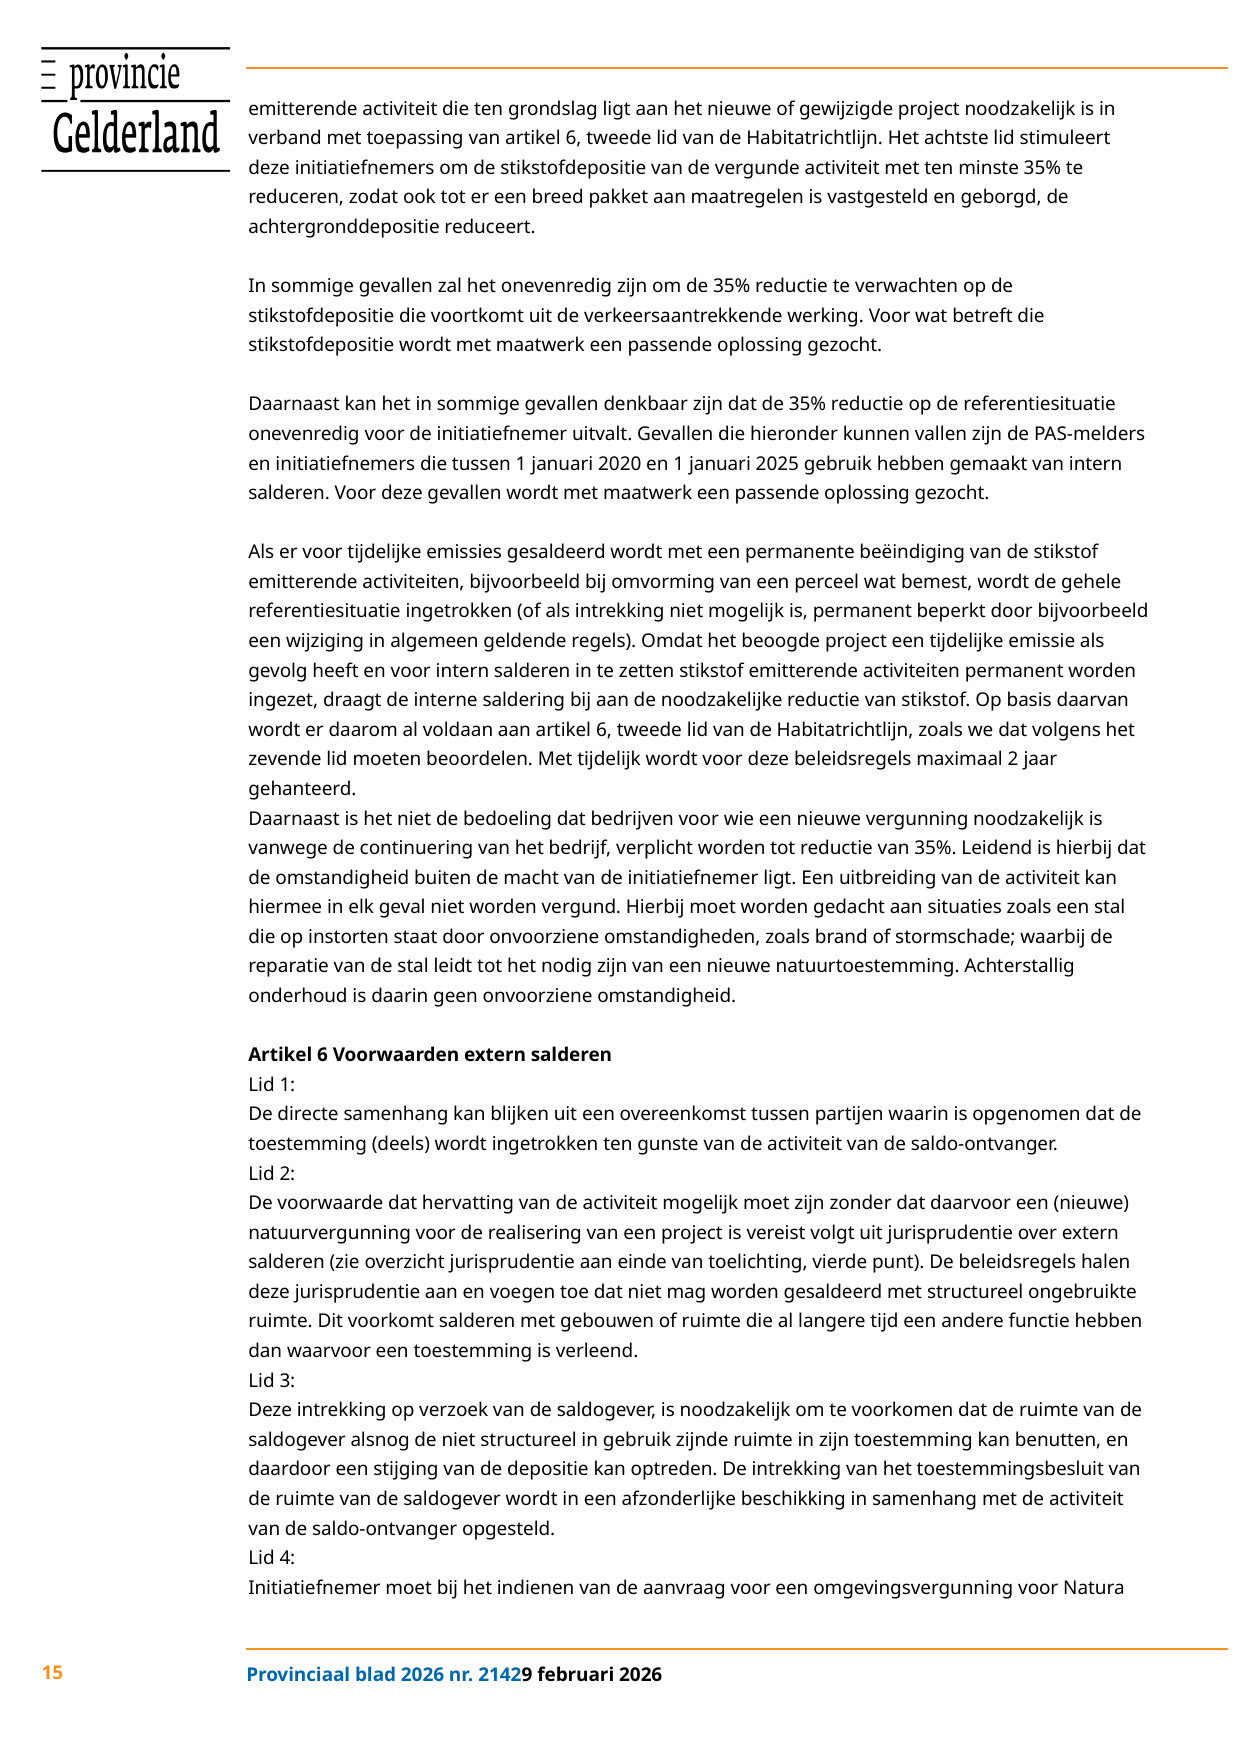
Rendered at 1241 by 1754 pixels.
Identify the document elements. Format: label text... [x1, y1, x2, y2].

text emitterende activiteit die ten grondslag ligt aan het nieuwe of gewijzigde project noodzakelijk is in verband met toepassing van artikel 6, tweede lid van de Habitatrichtlijn. Het achtste lid stimuleert deze initiatiefnemers om de stikstofdepositie van de vergunde activiteit met ten minste 35% te reduceren, zodat ook tot er een breed pakket aan maatregelen is vastgesteld en geborgd, de achtergronddepositie reduceert. [248, 95, 1152, 239]
text De directe samenhang kan blijken uit een overeenkomst tussen partijen waarin is opgenomen dat de toestemming (deels) wordt ingetrokken ten gunste van de activiteit van de saldo-ontvanger. [248, 1101, 1152, 1156]
text Daarnaast is het niet de bedoeling dat bedrijven voor wie een nieuwe vergunning noodzakelijk is vanwege de continuering van het bedrijf, verplicht worden tot reductie van 35%. Leidend is hierbij dat de omstandigheid buiten de macht van de initiatiefnemer ligt. Een uitbreiding van de activiteit kan hiermee in elk geval niet worden vergund. Hierbij moet worden gedacht aan situaties zoals een stal die op instorten staat door onvoorziene omstandigheden, zoals brand of stormschade; waarbij de reparatie van de stal leidt tot het nodig zijn van een nieuwe natuurtoestemming. Achterstallig onderhoud is daarin geen onvoorziene omstandigheid. [248, 805, 1152, 1008]
picture [41, 47, 231, 172]
text De voorwaarde dat hervatting van de activiteit mogelijk moet zijn zonder dat daarvoor een (nieuwe) natuurvergunning voor de realisering van een project is vereist volgt uit jurisprudentie over extern salderen (zie overzicht jurisprudentie aan einde van toelichting, vierde punt). De beleidsregels halen deze jurisprudentie aan en voegen toe dat niet mag worden gesaldeerd met structureel ongebruikte ruimte. Dit voorkomt salderen met gebouwen of ruimte die al langere tijd een andere functie hebben dan waarvoor een toestemming is verleend. [248, 1189, 1152, 1363]
text Lid 4: [248, 1544, 1152, 1570]
text Lid 2: [248, 1160, 1152, 1186]
text Artikel 6 Voorwaarden extern salderen [248, 1041, 1152, 1067]
text Lid 3: [248, 1367, 1152, 1393]
text Lid 1: [248, 1071, 1152, 1097]
text Als er voor tijdelijke emissies gesaldeerd wordt met een permanente beëindiging van de stikstof emitterende activiteiten, bijvoorbeeld bij omvorming van een perceel wat bemest, wordt de gehele referentiesituatie ingetrokken (of als intrekking niet mogelijk is, permanent beperkt door bijvoorbeeld een wijziging in algemeen geldende regels). Omdat het beoogde project een tijdelijke emissie als gevolg heeft en voor intern salderen in te zetten stikstof emitterende activiteiten permanent worden ingezet, draagt de interne saldering bij aan de noodzakelijke reductie van stikstof. Op basis daarvan wordt er daarom al voldaan aan artikel 6, tweede lid van de Habitatrichtlijn, zoals we dat volgens het zevende lid moeten beoordelen. Met tijdelijk wordt voor deze beleidsregels maximaal 2 jaar gehanteerd. [248, 538, 1152, 801]
text In sommige gevallen zal het onevenredig zijn om de 35% reductie te verwachten op de stikstofdepositie die voortkomt uit de verkeersaantrekkende werking. Voor wat betreft die stikstofdepositie wordt met maatwerk een passende oplossing gezocht. [248, 272, 1152, 357]
text Daarnaast kan het in sommige gevallen denkbaar zijn dat de 35% reductie op de referentiesituatie onevenredig voor de initiatiefnemer uitvalt. Gevallen die hieronder kunnen vallen zijn de PAS-melders en initiatiefnemers die tussen 1 januari 2020 en 1 januari 2025 gebruik hebben gemaakt van intern salderen. Voor deze gevallen wordt met maatwerk een passende oplossing gezocht. [248, 391, 1152, 505]
text Deze intrekking op verzoek van de saldogever, is noodzakelijk om te voorkomen dat de ruimte van de saldogever alsnog de niet structureel in gebruik zijnde ruimte in zijn toestemming kan benutten, en daardoor een stijging van de depositie kan optreden. De intrekking van het toestemmingsbesluit van de ruimte van de saldogever wordt in een afzonderlijke beschikking in samenhang met de activiteit van de saldo-ontvanger opgesteld. [248, 1396, 1152, 1541]
text Initiatiefnemer moet bij het indienen van de aanvraag voor een omgevingsvergunning voor Natura [248, 1574, 1152, 1600]
